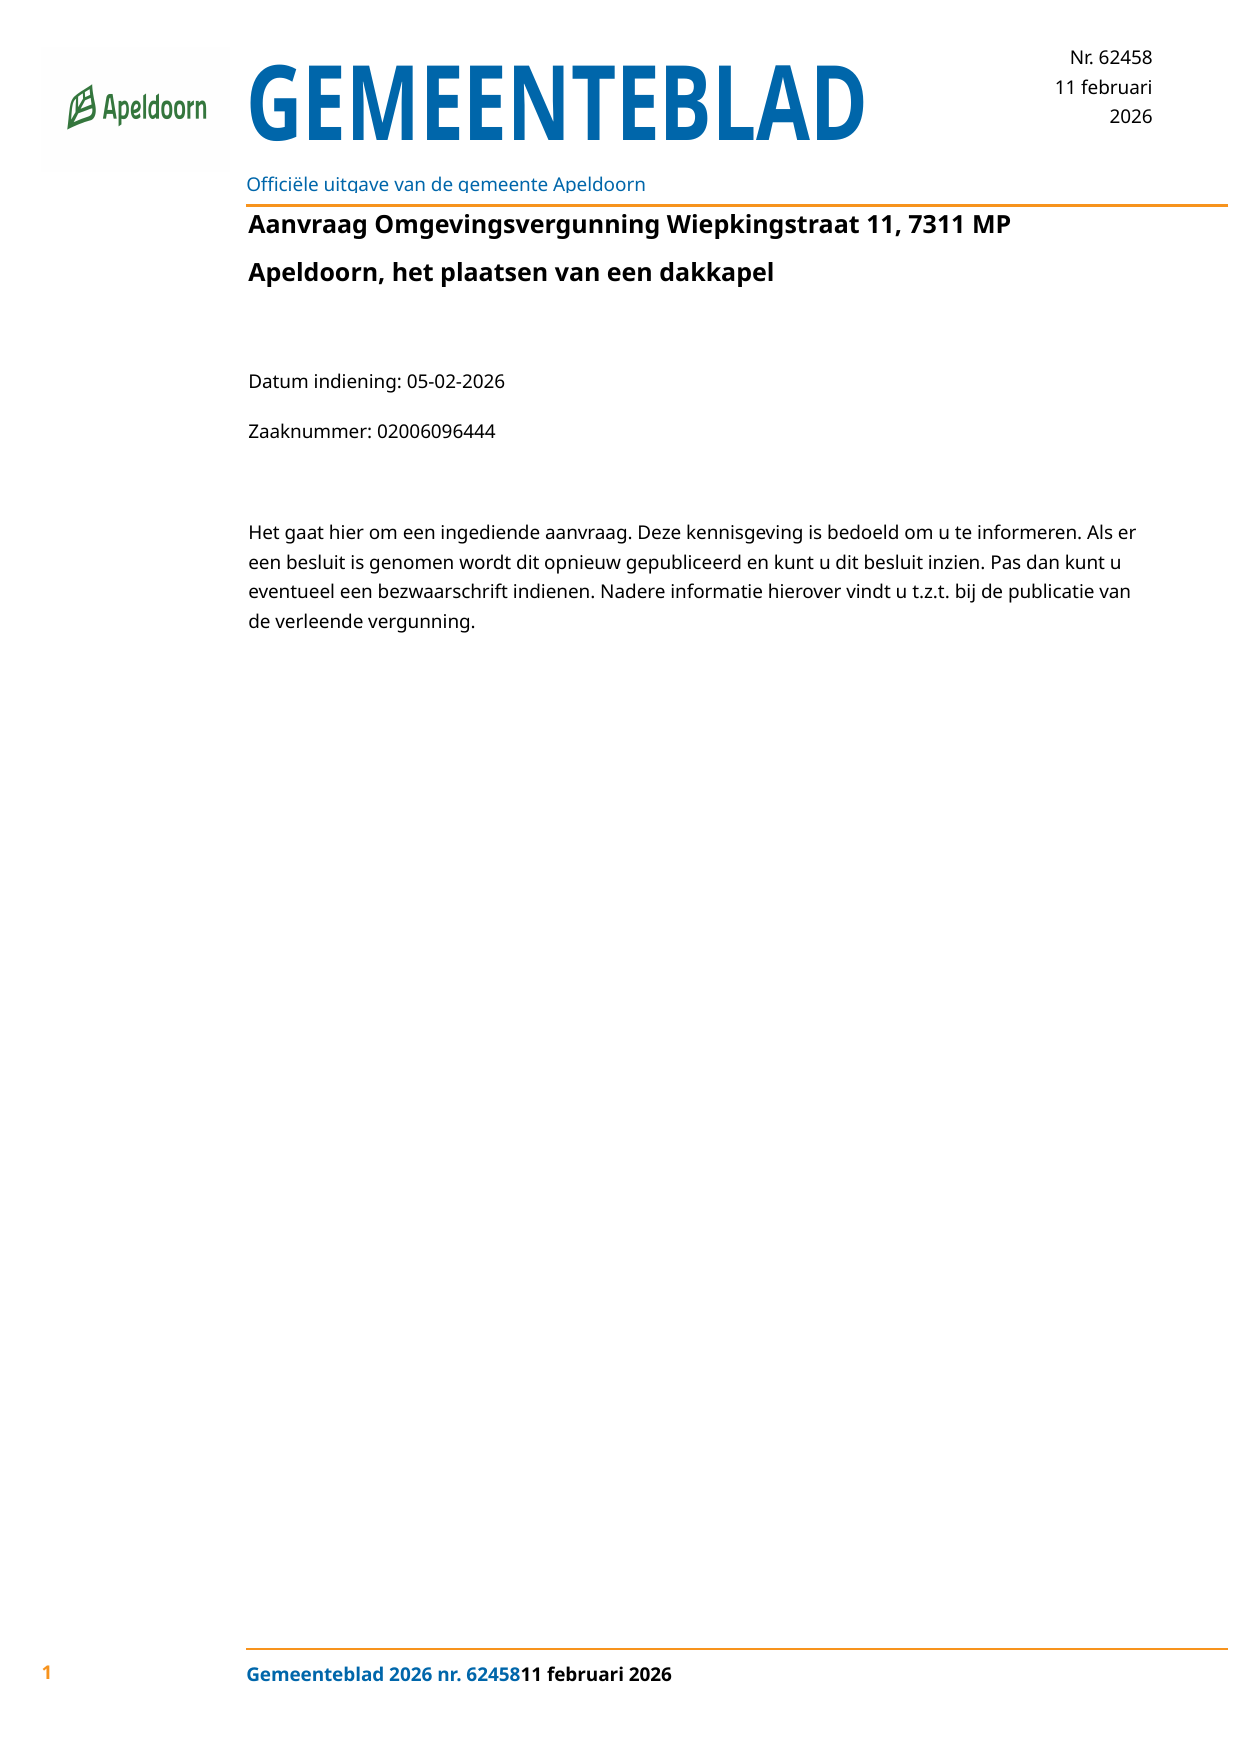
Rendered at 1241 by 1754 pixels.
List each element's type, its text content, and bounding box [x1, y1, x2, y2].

text Zaaknummer: 02006096444 [248, 419, 1152, 444]
text Datum indiening: 05-02-2026 [248, 368, 1152, 394]
picture [41, 47, 231, 172]
text Aanvraag Omgevingsvergunning Wiepkingstraat 11, 7311 MP Apeldoorn, het plaatsen van een dakkapel [248, 207, 1152, 288]
text Het gaat hier om een ingediende aanvraag. Deze kennisgeving is bedoeld om u te informeren. Als er een besluit is genomen wordt dit opnieuw gepubliceerd en kunt u dit besluit inzien. Pas dan kunt u eventueel een bezwaarschrift indienen. Nadere informatie hierover vindt u t.z.t. bij de publicatie van de verleende vergunning. [248, 519, 1152, 634]
